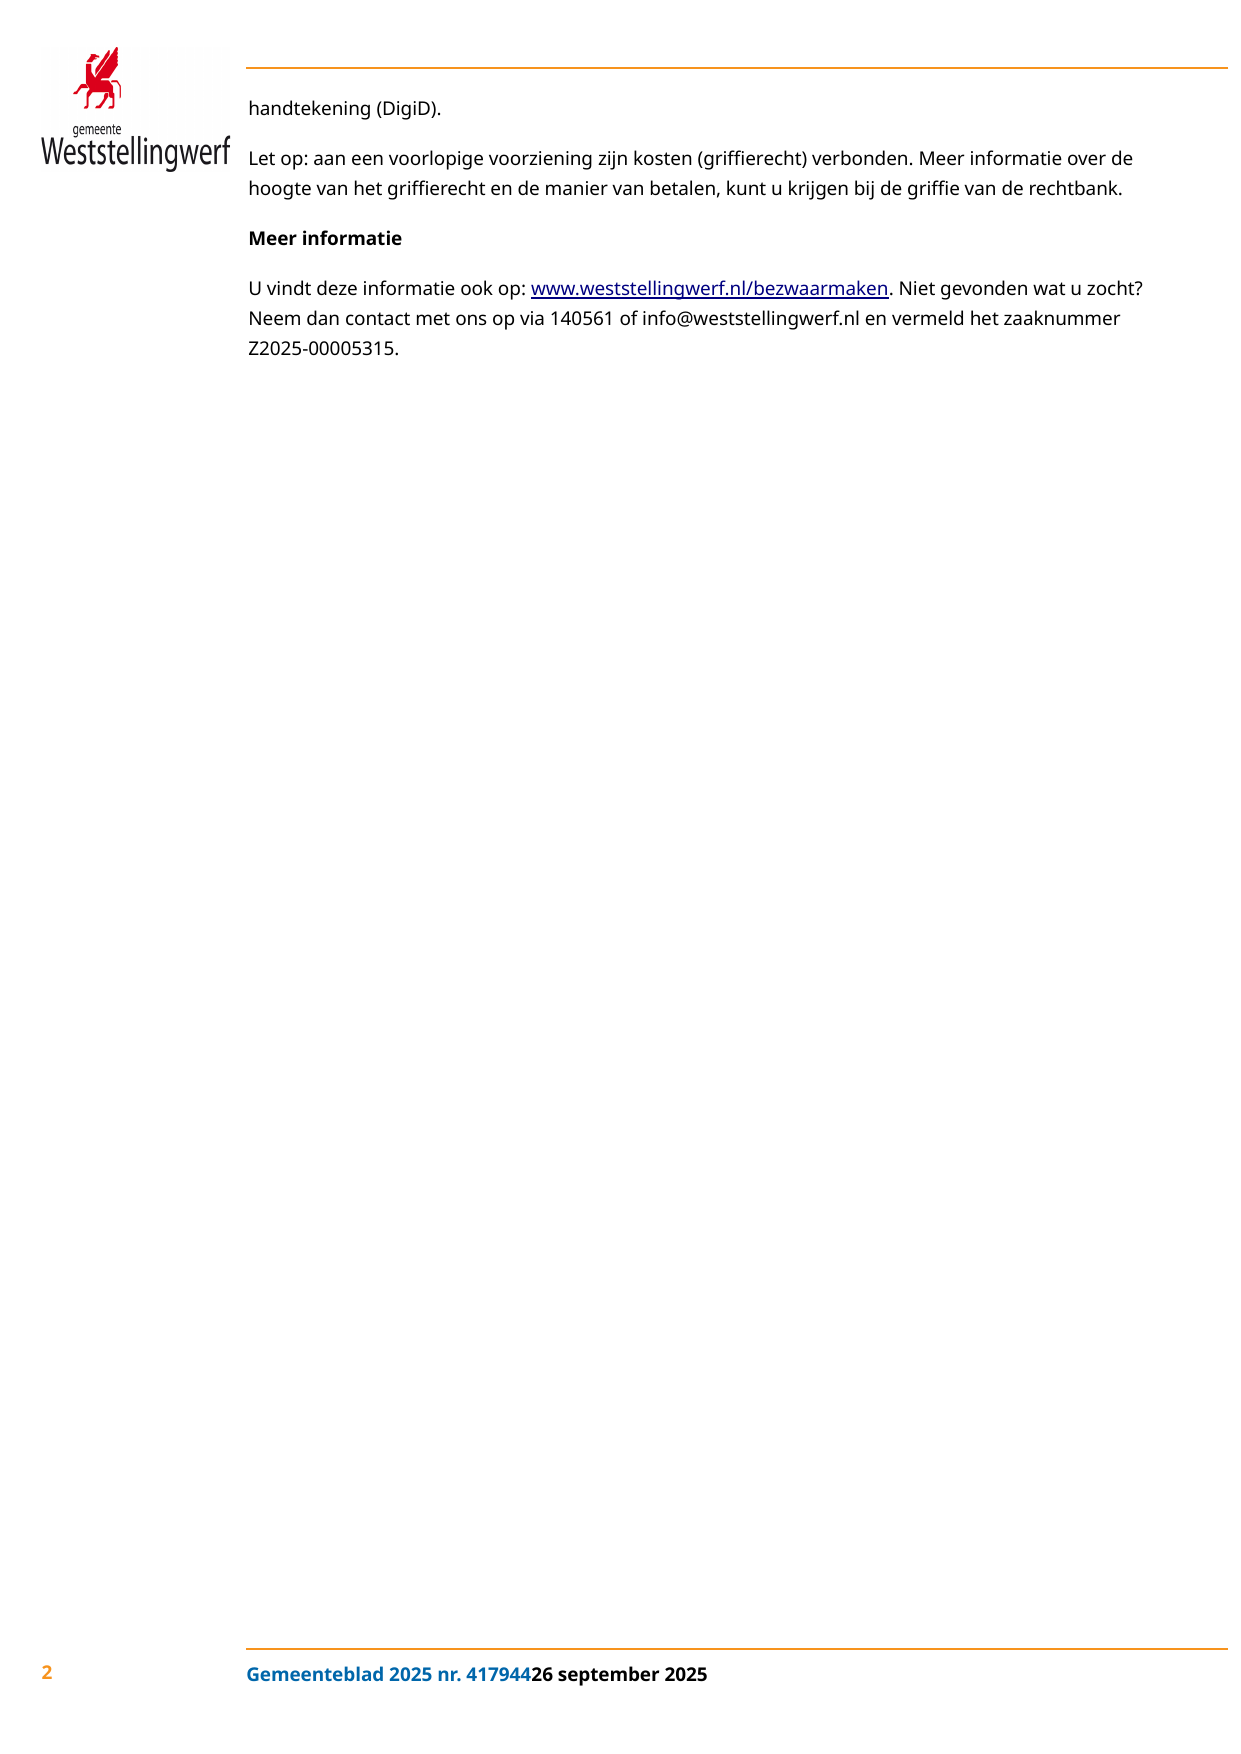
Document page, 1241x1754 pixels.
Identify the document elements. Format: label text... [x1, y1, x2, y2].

text U vindt deze informatie ook op: www.weststellingwerf.nl/bezwaarmaken. Niet gevonden wat u zocht? Neem dan contact met ons op via 140561 of info@weststellingwerf.nl en vermeld het zaaknummer Z2025-00005315. [248, 276, 1152, 361]
text Let op: aan een voorlopige voorziening zijn kosten (griffierecht) verbonden. Meer informatie over de hoogte van het griffierecht en de manier van betalen, kunt u krijgen bij de griffie van de rechtbank. [248, 145, 1152, 201]
text Meer informatie [248, 225, 1152, 251]
text handtekening (DigiD). [248, 95, 1152, 121]
picture [41, 47, 231, 172]
